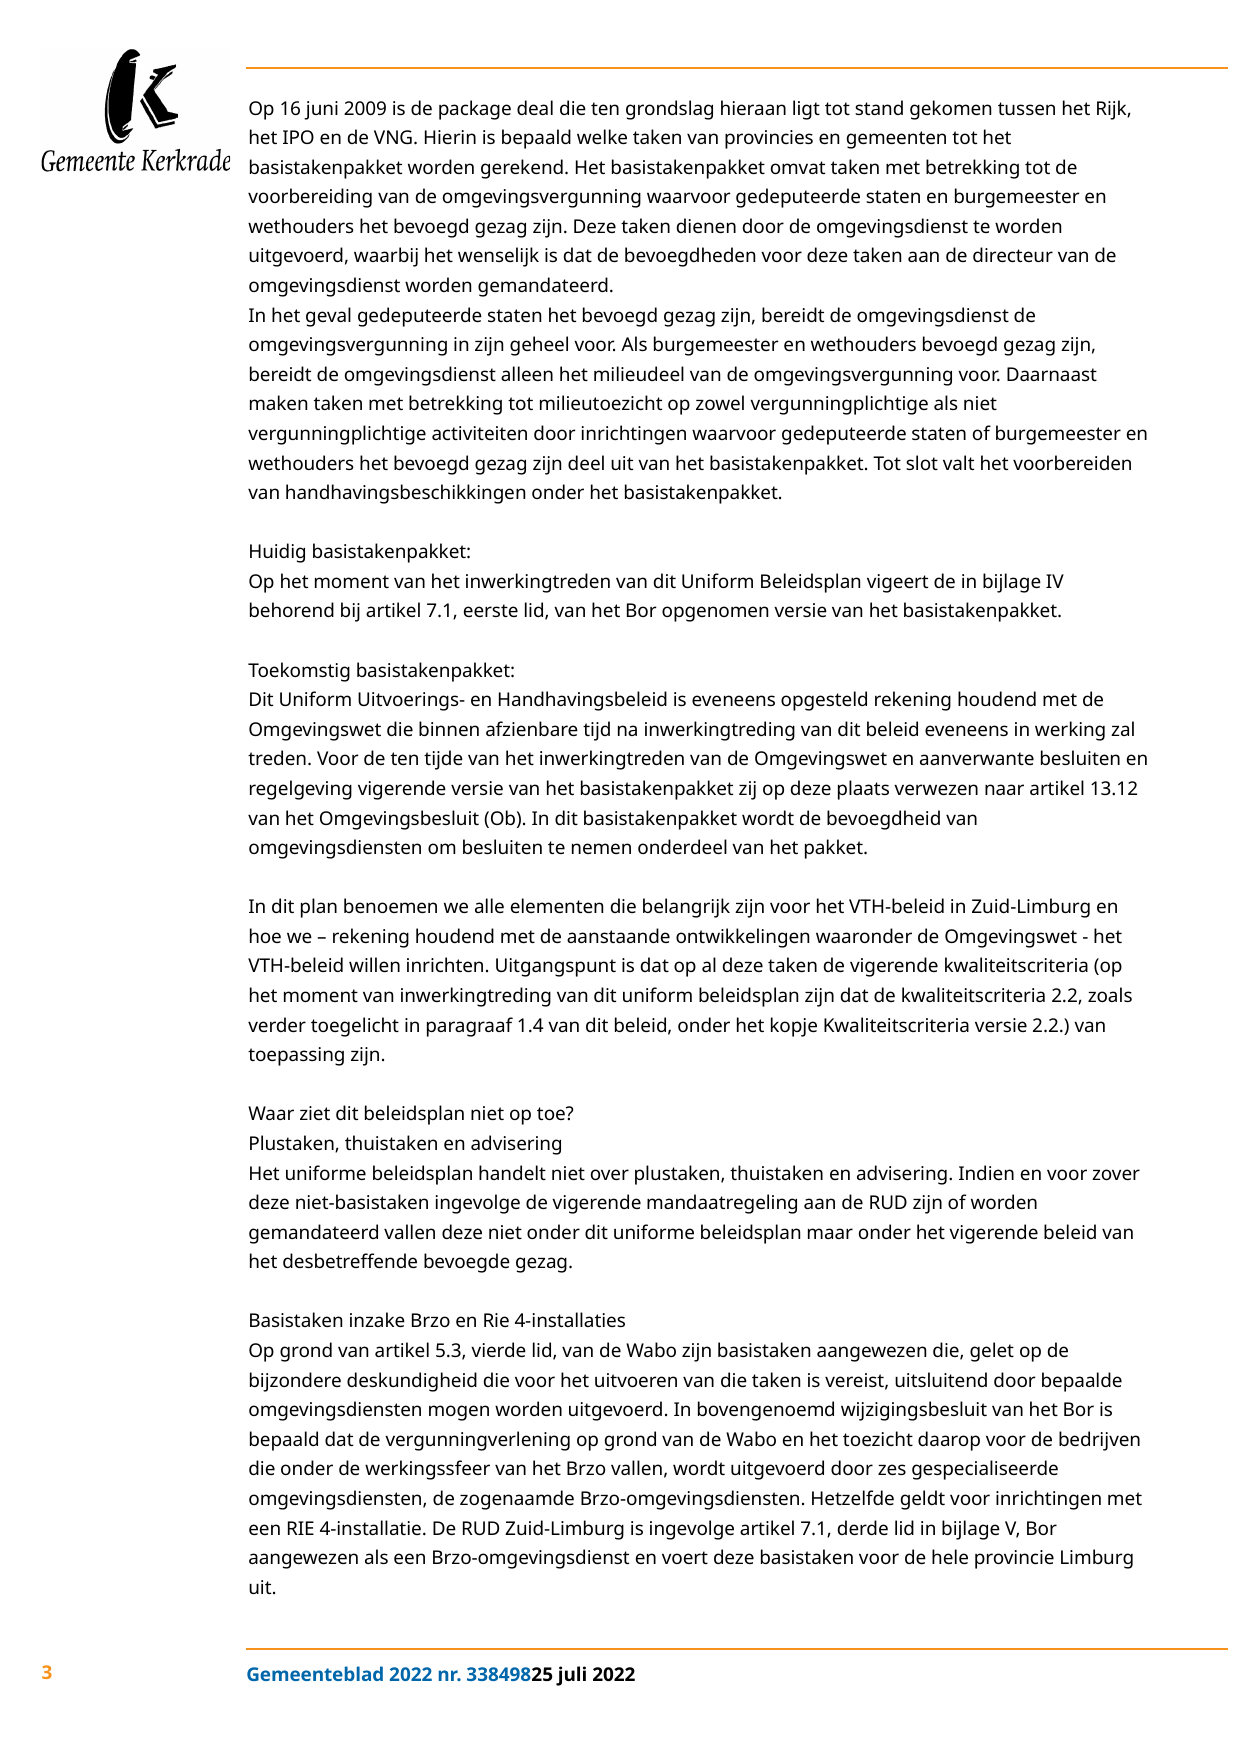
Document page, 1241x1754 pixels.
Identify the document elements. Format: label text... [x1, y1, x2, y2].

text Huidig basistakenpakket: [248, 538, 1152, 564]
text Op 16 juni 2009 is de package deal die ten grondslag hieraan ligt tot stand gekomen tussen het Rijk, het IPO en de VNG. Hierin is bepaald welke taken van provincies en gemeenten tot het basistakenpakket worden gerekend. Het basistakenpakket omvat taken met betrekking tot de voorbereiding van de omgevingsvergunning waarvoor gedeputeerde staten en burgemeester en wethouders het bevoegd gezag zijn. Deze taken dienen door de omgevingsdienst te worden uitgevoerd, waarbij het wenselijk is dat de bevoegdheden voor deze taken aan de directeur van de omgevingsdienst worden gemandateerd. [248, 95, 1152, 298]
text In het geval gedeputeerde staten het bevoegd gezag zijn, bereidt de omgevingsdienst de omgevingsvergunning in zijn geheel voor. Als burgemeester en wethouders bevoegd gezag zijn, bereidt de omgevingsdienst alleen het milieudeel van de omgevingsvergunning voor. Daarnaast maken taken met betrekking tot milieutoezicht op zowel vergunningplichtige als niet vergunningplichtige activiteiten door inrichtingen waarvoor gedeputeerde staten of burgemeester en wethouders het bevoegd gezag zijn deel uit van het basistakenpakket. Tot slot valt het voorbereiden van handhavingsbeschikkingen onder het basistakenpakket. [248, 302, 1152, 505]
text Waar ziet dit beleidsplan niet op toe? [248, 1101, 1152, 1126]
picture [41, 47, 231, 172]
text Op het moment van het inwerkingtreden van dit Uniform Beleidsplan vigeert de in bijlage IV behorend bij artikel 7.1, eerste lid, van het Bor opgenomen versie van het basistakenpakket. [248, 568, 1152, 623]
text Dit Uniform Uitvoerings- en Handhavingsbeleid is eveneens opgesteld rekening houdend met de Omgevingswet die binnen afzienbare tijd na inwerkingtreding van dit beleid eveneens in werking zal treden. Voor de ten tijde van het inwerkingtreden van de Omgevingswet en aanverwante besluiten en regelgeving vigerende versie van het basistakenpakket zij op deze plaats verwezen naar artikel 13.12 van het Omgevingsbesluit (Ob). In dit basistakenpakket wordt de bevoegdheid van omgevingsdiensten om besluiten te nemen onderdeel van het pakket. [248, 686, 1152, 860]
text Het uniforme beleidsplan handelt niet over plustaken, thuistaken en advisering. Indien en voor zover deze niet-basistaken ingevolge de vigerende mandaatregeling aan de RUD zijn of worden gemandateerd vallen deze niet onder dit uniforme beleidsplan maar onder het vigerende beleid van het desbetreffende bevoegde gezag. [248, 1160, 1152, 1274]
text Plustaken, thuistaken en advisering [248, 1130, 1152, 1156]
text Toekomstig basistakenpakket: [248, 657, 1152, 683]
text Op grond van artikel 5.3, vierde lid, van de Wabo zijn basistaken aangewezen die, gelet op de bijzondere deskundigheid die voor het uitvoeren van die taken is vereist, uitsluitend door bepaalde omgevingsdiensten mogen worden uitgevoerd. In bovengenoemd wijzigingsbesluit van het Bor is bepaald dat de vergunningverlening op grond van de Wabo en het toezicht daarop voor de bedrijven die onder de werkingssfeer van het Brzo vallen, wordt uitgevoerd door zes gespecialiseerde omgevingsdiensten, de zogenaamde Brzo-omgevingsdiensten. Hetzelfde geldt voor inrichtingen met een RIE 4-installatie. De RUD Zuid-Limburg is ingevolge artikel 7.1, derde lid in bijlage V, Bor aangewezen als een Brzo-omgevingsdienst en voert deze basistaken voor de hele provincie Limburg uit. [248, 1337, 1152, 1600]
text Basistaken inzake Brzo en Rie 4-installaties [248, 1308, 1152, 1333]
text In dit plan benoemen we alle elementen die belangrijk zijn voor het VTH-beleid in Zuid-Limburg en hoe we – rekening houdend met de aanstaande ontwikkelingen waaronder de Omgevingswet - het VTH-beleid willen inrichten. Uitgangspunt is dat op al deze taken de vigerende kwaliteitscriteria (op het moment van inwerkingtreding van dit uniform beleidsplan zijn dat de kwaliteitscriteria 2.2, zoals verder toegelicht in paragraaf 1.4 van dit beleid, onder het kopje Kwaliteitscriteria versie 2.2.) van toepassing zijn. [248, 893, 1152, 1067]
